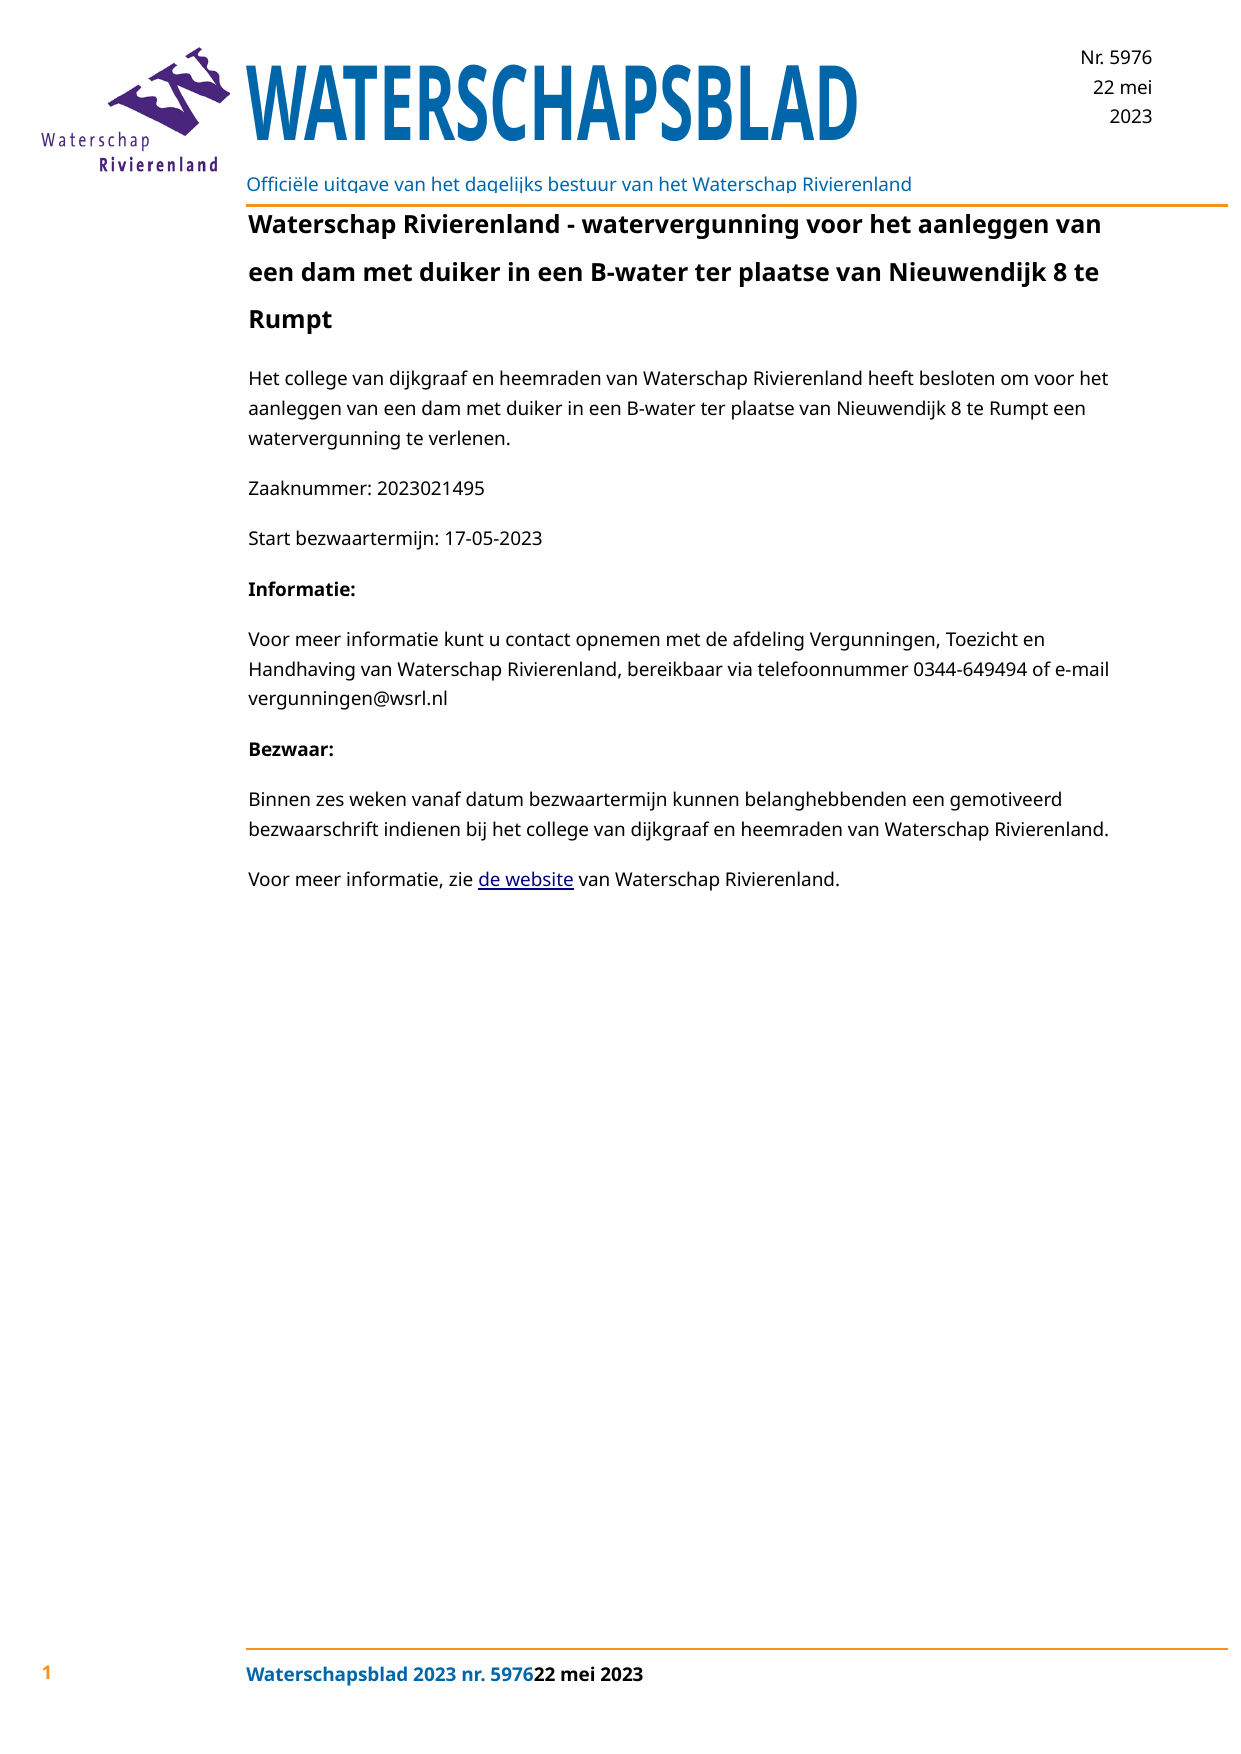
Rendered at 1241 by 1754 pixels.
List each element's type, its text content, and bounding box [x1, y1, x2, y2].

text Informatie: [248, 576, 1152, 602]
text Binnen zes weken vanaf datum bezwaartermijn kunnen belanghebbenden een gemotiveerd bezwaarschrift indienen bij het college van dijkgraaf en heemraden van Waterschap Rivierenland. [248, 786, 1152, 842]
text Bezwaar: [248, 736, 1152, 762]
text Het college van dijkgraaf en heemraden van Waterschap Rivierenland heeft besloten om voor het aanleggen van een dam met duiker in een B-water ter plaatse van Nieuwendijk 8 te Rumpt een watervergunning te verlenen. [248, 366, 1152, 450]
text Voor meer informatie, zie de website van Waterschap Rivierenland. [248, 866, 1152, 892]
picture [41, 47, 231, 172]
text Waterschap Rivierenland - watervergunning voor het aanleggen van een dam met duiker in een B-water ter plaatse van Nieuwendijk 8 te Rumpt [248, 207, 1152, 336]
text Start bezwaartermijn: 17-05-2023 [248, 526, 1152, 551]
text Voor meer informatie kunt u contact opnemen met de afdeling Vergunningen, Toezicht en Handhaving van Waterschap Rivierenland, bereikbaar via telefoonnummer 0344-649494 of e-mail vergunningen@wsrl.nl [248, 626, 1152, 711]
text Zaaknummer: 2023021495 [248, 475, 1152, 501]
